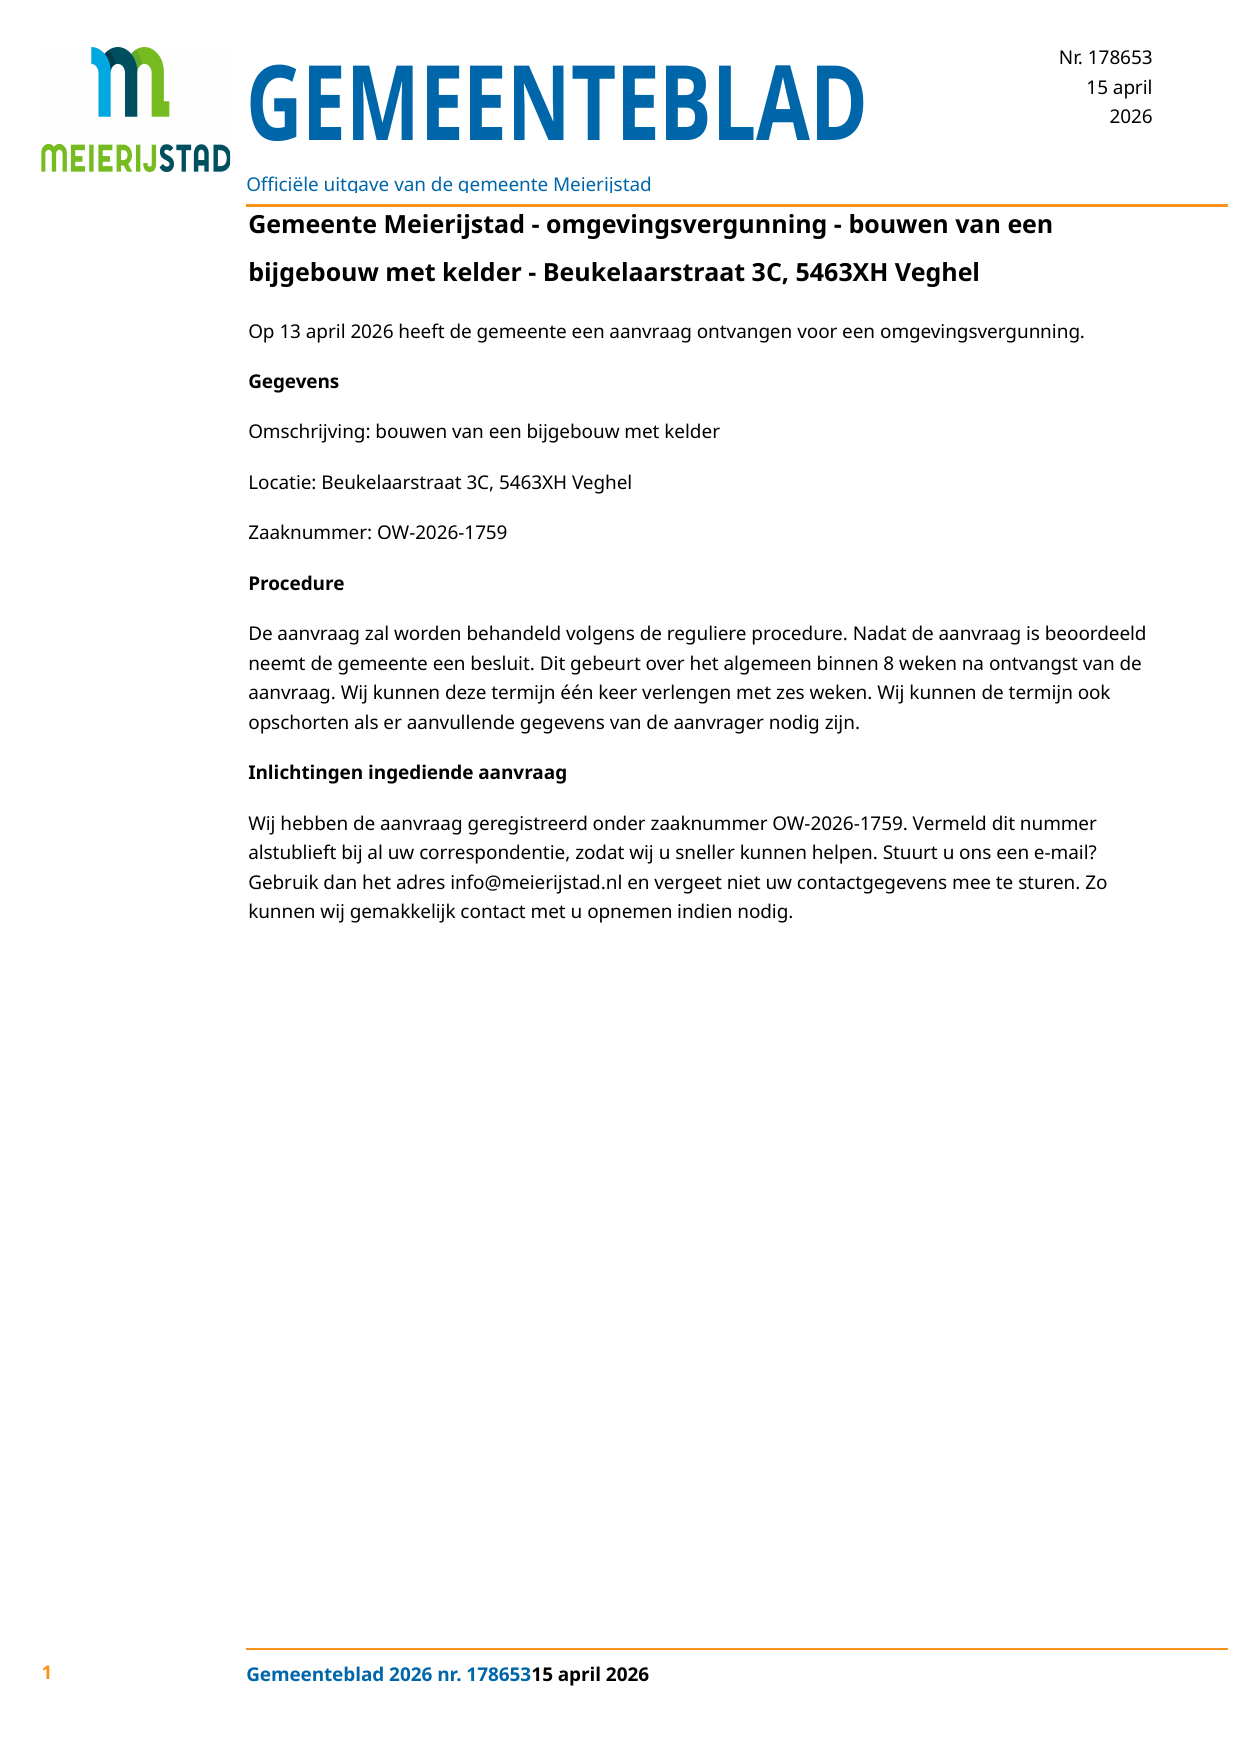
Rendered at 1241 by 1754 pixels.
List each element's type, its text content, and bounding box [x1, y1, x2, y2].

text Gegevens [248, 368, 1152, 394]
text Locatie: Beukelaarstraat 3C, 5463XH Veghel [248, 469, 1152, 495]
picture [41, 47, 231, 172]
text Omschrijving: bouwen van een bijgebouw met kelder [248, 419, 1152, 444]
text Wij hebben de aanvraag geregistreerd onder zaaknummer OW-2026-1759. Vermeld dit nummer alstublieft bij al uw correspondentie, zodat wij u sneller kunnen helpen. Stuurt u ons een e-mail? Gebruik dan het adres info@meierijstad.nl en vergeet niet uw contactgegevens mee te sturen. Zo kunnen wij gemakkelijk contact met u opnemen indien nodig. [248, 810, 1152, 924]
text Gemeente Meierijstad - omgevingsvergunning - bouwen van een bijgebouw met kelder - Beukelaarstraat 3C, 5463XH Veghel [248, 207, 1152, 288]
text Inlichtingen ingediende aanvraag [248, 759, 1152, 785]
text Zaaknummer: OW-2026-1759 [248, 519, 1152, 545]
text Procedure [248, 570, 1152, 596]
text De aanvraag zal worden behandeld volgens de reguliere procedure. Nadat de aanvraag is beoordeeld neemt de gemeente een besluit. Dit gebeurt over het algemeen binnen 8 weken na ontvangst van de aanvraag. Wij kunnen deze termijn één keer verlengen met zes weken. Wij kunnen de termijn ook opschorten als er aanvullende gegevens van de aanvrager nodig zijn. [248, 620, 1152, 735]
text Op 13 april 2026 heeft de gemeente een aanvraag ontvangen voor een omgevingsvergunning. [248, 318, 1152, 344]
